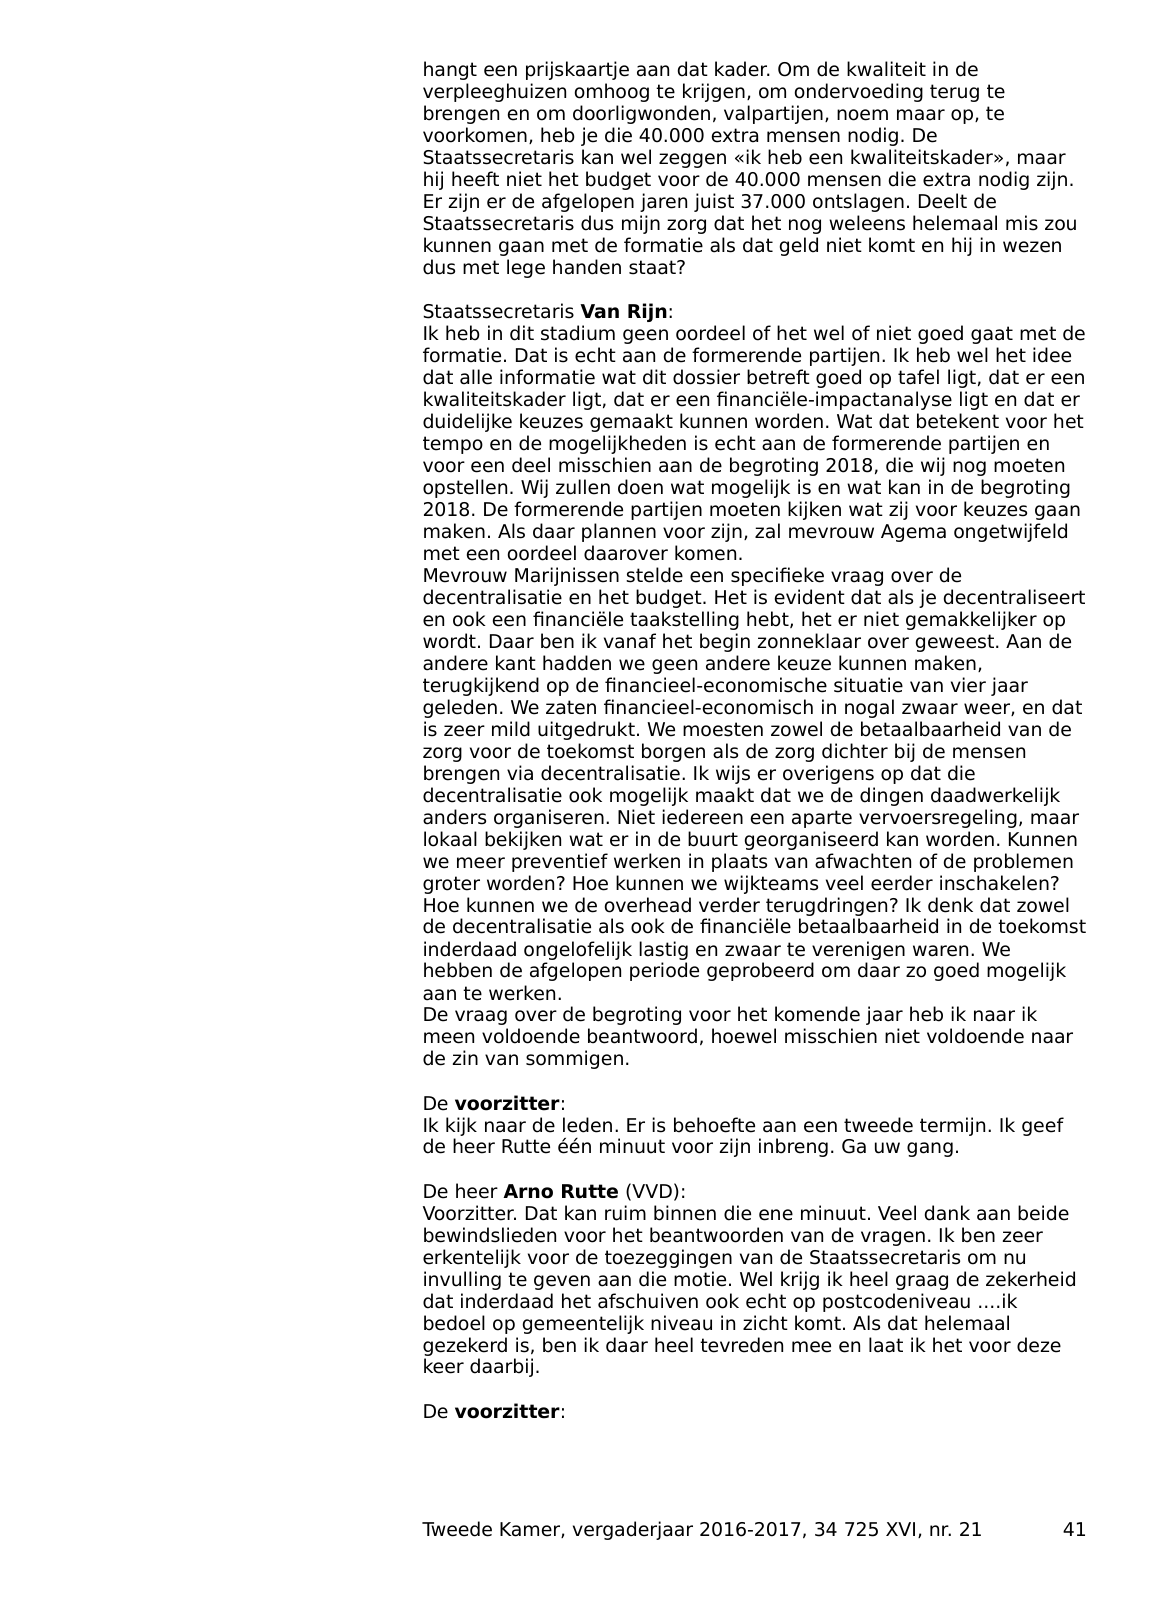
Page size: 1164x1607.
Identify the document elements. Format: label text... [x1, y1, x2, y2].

text Mevrouw Marijnissen stelde een specifieke vraag over de decentralisatie en het budget. Het is evident dat als je decentraliseert en ook een financiële taakstelling hebt, het er niet gemakkelijker op wordt. Daar ben ik vanaf het begin zonneklaar over geweest. Aan de andere kant hadden we geen andere keuze kunnen maken, terugkijkend op de financieel-economische situatie van vier jaar geleden. We zaten financieel-economisch in nogal zwaar weer, en dat is zeer mild uitgedrukt. We moesten zowel de betaalbaarheid van de zorg voor de toekomst borgen als de zorg dichter bij de mensen brengen via decentralisatie. Ik wijs er overigens op dat die decentralisatie ook mogelijk maakt dat we de dingen daadwerkelijk anders organiseren. Niet iedereen een aparte vervoersregeling, maar lokaal bekijken wat er in de buurt georganiseerd kan worden. Kunnen we meer preventief werken in plaats van afwachten of de problemen groter worden? Hoe kunnen we wijkteams veel eerder inschakelen? Hoe kunnen we de overhead verder terugdringen? Ik denk dat zowel de decentralisatie als ook de financiële betaalbaarheid in de toekomst inderdaad ongelofelijk lastig en zwaar te verenigen waren. We hebben de afgelopen periode geprobeerd om daar zo goed mogelijk aan te werken. [422, 565, 1087, 1004]
text De heer Arno Rutte (VVD): [422, 1181, 1087, 1203]
text Ik heb in dit stadium geen oordeel of het wel of niet goed gaat met de formatie. Dat is echt aan de formerende partijen. Ik heb wel het idee dat alle informatie wat dit dossier betreft goed op tafel ligt, dat er een kwaliteitskader ligt, dat er een financiële-impactanalyse ligt en dat er duidelijke keuzes gemaakt kunnen worden. Wat dat betekent voor het tempo en de mogelijkheden is echt aan de formerende partijen en voor een deel misschien aan de begroting 2018, die wij nog moeten opstellen. Wij zullen doen wat mogelijk is en wat kan in de begroting 2018. De formerende partijen moeten kijken wat zij voor keuzes gaan maken. Als daar plannen voor zijn, zal mevrouw Agema ongetwijfeld met een oordeel daarover komen. [422, 323, 1087, 565]
text De voorzitter: [422, 1092, 1087, 1114]
text De voorzitter: [422, 1401, 1087, 1423]
text De vraag over de begroting voor het komende jaar heb ik naar ik meen voldoende beantwoord, hoewel misschien niet voldoende naar de zin van sommigen. [422, 1004, 1087, 1070]
text Staatssecretaris Van Rijn: [422, 301, 1087, 323]
text Ik kijk naar de leden. Er is behoefte aan een tweede termijn. Ik geef de heer Rutte één minuut voor zijn inbreng. Ga uw gang. [422, 1114, 1087, 1158]
text hangt een prijskaartje aan dat kader. Om de kwaliteit in de verpleeghuizen omhoog te krijgen, om ondervoeding terug te brengen en om doorligwonden, valpartijen, noem maar op, te voorkomen, heb je die 40.000 extra mensen nodig. De Staatssecretaris kan wel zeggen «ik heb een kwaliteitskader», maar hij heeft niet het budget voor de 40.000 mensen die extra nodig zijn. Er zijn er de afgelopen jaren juist 37.000 ontslagen. Deelt de Staatssecretaris dus mijn zorg dat het nog weleens helemaal mis zou kunnen gaan met de formatie als dat geld niet komt en hij in wezen dus met lege handen staat? [422, 59, 1087, 279]
text Voorzitter. Dat kan ruim binnen die ene minuut. Veel dank aan beide bewindslieden voor het beantwoorden van de vragen. Ik ben zeer erkentelijk voor de toezeggingen van de Staatssecretaris om nu invulling te geven aan die motie. Wel krijg ik heel graag de zekerheid dat inderdaad het afschuiven ook echt op postcodeniveau ....ik bedoel op gemeentelijk niveau in zicht komt. Als dat helemaal gezekerd is, ben ik daar heel tevreden mee en laat ik het voor deze keer daarbij. [422, 1203, 1087, 1378]
